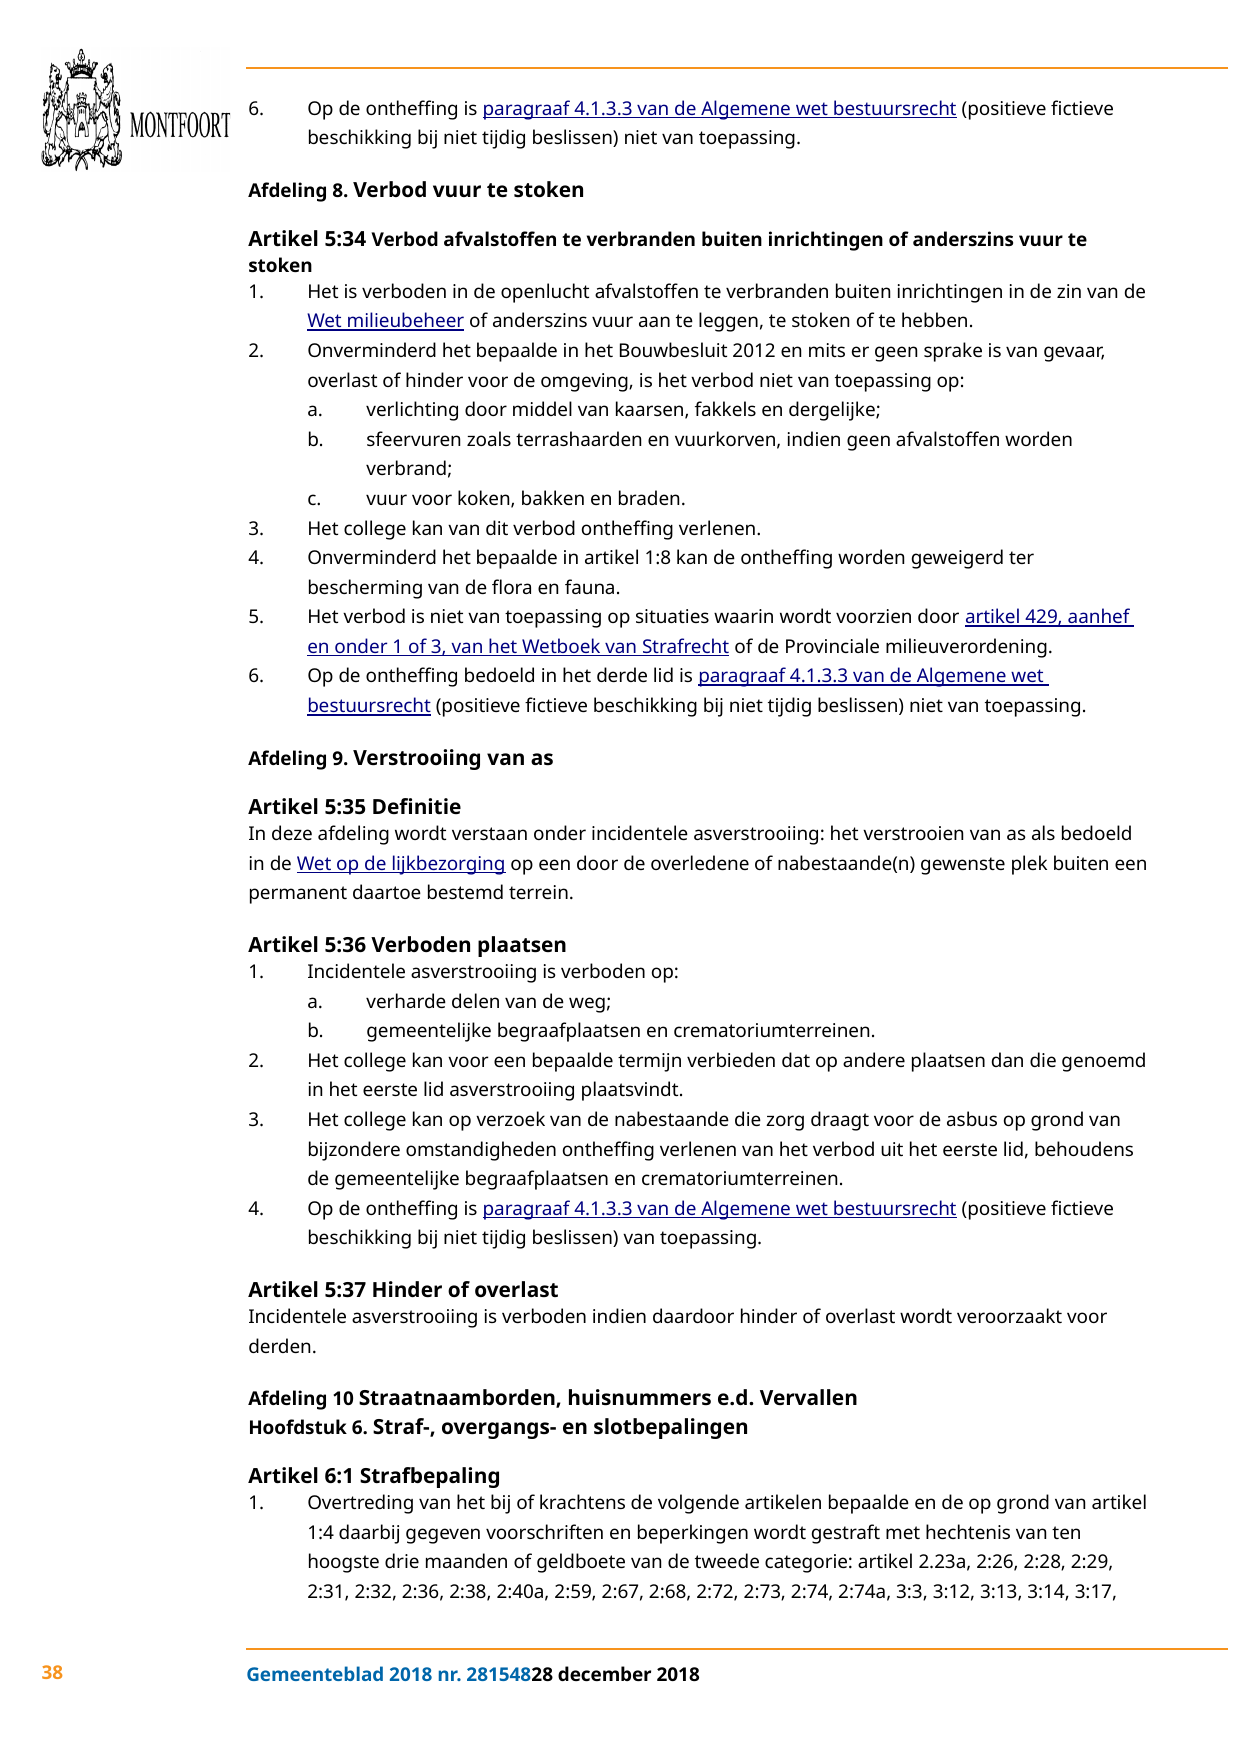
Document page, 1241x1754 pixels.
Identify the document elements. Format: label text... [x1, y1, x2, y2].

text Afdeling 8. Verbod vuur te stoken [248, 175, 1152, 203]
text Hoofdstuk 6. Straf-, overgangs- en slotbepalingen [248, 1412, 1152, 1440]
text Artikel 5:37 Hinder of overlast [248, 1275, 1152, 1303]
list Op de ontheffing bedoeld in het derde lid is paragraaf 4.1.3.3 van de Algemene wet bestuursrecht (positieve fictieve beschikking bij niet tijdig beslissen) niet van toepassing. [248, 663, 1152, 718]
list Onverminderd het bepaalde in het Bouwbesluit 2012 en mits er geen sprake is van gevaar, overlast of hinder voor de omgeving, is het verbod niet van toepassing op: [248, 337, 1152, 393]
list verharde delen van de weg; [307, 988, 1152, 1014]
list Het college kan voor een bepaalde termijn verbieden dat op andere plaatsen dan die genoemd in het eerste lid asverstrooiing plaatsvindt. [248, 1047, 1152, 1102]
list Het verbod is niet van toepassing op situaties waarin wordt voorzien door artikel 429, aanhef en onder 1 of 3, van het Wetboek van Strafrecht of de Provinciale milieuverordening. [248, 603, 1152, 659]
list vuur voor koken, bakken en braden. [307, 485, 1152, 511]
text Artikel 5:35 Definitie [248, 792, 1152, 820]
list gemeentelijke begraafplaatsen en crematoriumterreinen. [307, 1017, 1152, 1043]
list sfeervuren zoals terrashaarden en vuurkorven, indien geen afvalstoffen worden verbrand; [307, 426, 1152, 481]
list Op de ontheffing is paragraaf 4.1.3.3 van de Algemene wet bestuursrecht (positieve fictieve beschikking bij niet tijdig beslissen) niet van toepassing. [248, 95, 1152, 150]
text Afdeling 10 Straatnaamborden, huisnummers e.d. Vervallen [248, 1383, 1152, 1412]
list Het college kan op verzoek van de nabestaande die zorg draagt voor de asbus op grond van bijzondere omstandigheden ontheffing verlenen van het verbod uit het eerste lid, behoudens de gemeentelijke begraafplaatsen en crematoriumterreinen. [248, 1106, 1152, 1191]
list Op de ontheffing is paragraaf 4.1.3.3 van de Algemene wet bestuursrecht (positieve fictieve beschikking bij niet tijdig beslissen) van toepassing. [248, 1195, 1152, 1250]
list Incidentele asverstrooiing is verboden op: [248, 958, 1152, 984]
text Artikel 5:36 Verboden plaatsen [248, 930, 1152, 958]
list Overtreding van het bij of krachtens de volgende artikelen bepaalde en de op grond van artikel 1:4 daarbij gegeven voorschriften en beperkingen wordt gestraft met hechtenis van ten hoogste drie maanden of geldboete van de tweede categorie: artikel 2.23a, 2:26, 2:28, 2:29, 2:31, 2:32, 2:36, 2:38, 2:40a, 2:59, 2:67, 2:68, 2:72, 2:73, 2:74, 2:74a, 3:3, 3:12, 3:13, 3:14, 3:17, [248, 1489, 1152, 1604]
list Het is verboden in de openlucht afvalstoffen te verbranden buiten inrichtingen in de zin van de Wet milieubeheer of anderszins vuur aan te leggen, te stoken of te hebben. [248, 278, 1152, 333]
list Onverminderd het bepaalde in artikel 1:8 kan de ontheffing worden geweigerd ter bescherming van de flora en fauna. [248, 544, 1152, 600]
text Afdeling 9. Verstrooiing van as [248, 743, 1152, 771]
text Artikel 6:1 Strafbepaling [248, 1461, 1152, 1489]
text Incidentele asverstrooiing is verboden indien daardoor hinder of overlast wordt veroorzaakt voor derden. [248, 1303, 1152, 1359]
text In deze afdeling wordt verstaan onder incidentele asverstrooiing: het verstrooien van as als bedoeld in de Wet op de lijkbezorging op een door de overledene of nabestaande(n) gewenste plek buiten een permanent daartoe bestemd terrein. [248, 820, 1152, 905]
list Het college kan van dit verbod ontheffing verlenen. [248, 515, 1152, 541]
list verlichting door middel van kaarsen, fakkels en dergelijke; [307, 396, 1152, 422]
picture [41, 47, 231, 172]
text Artikel 5:34 Verbod afvalstoffen te verbranden buiten inrichtingen of anderszins vuur te stoken [248, 224, 1152, 278]
